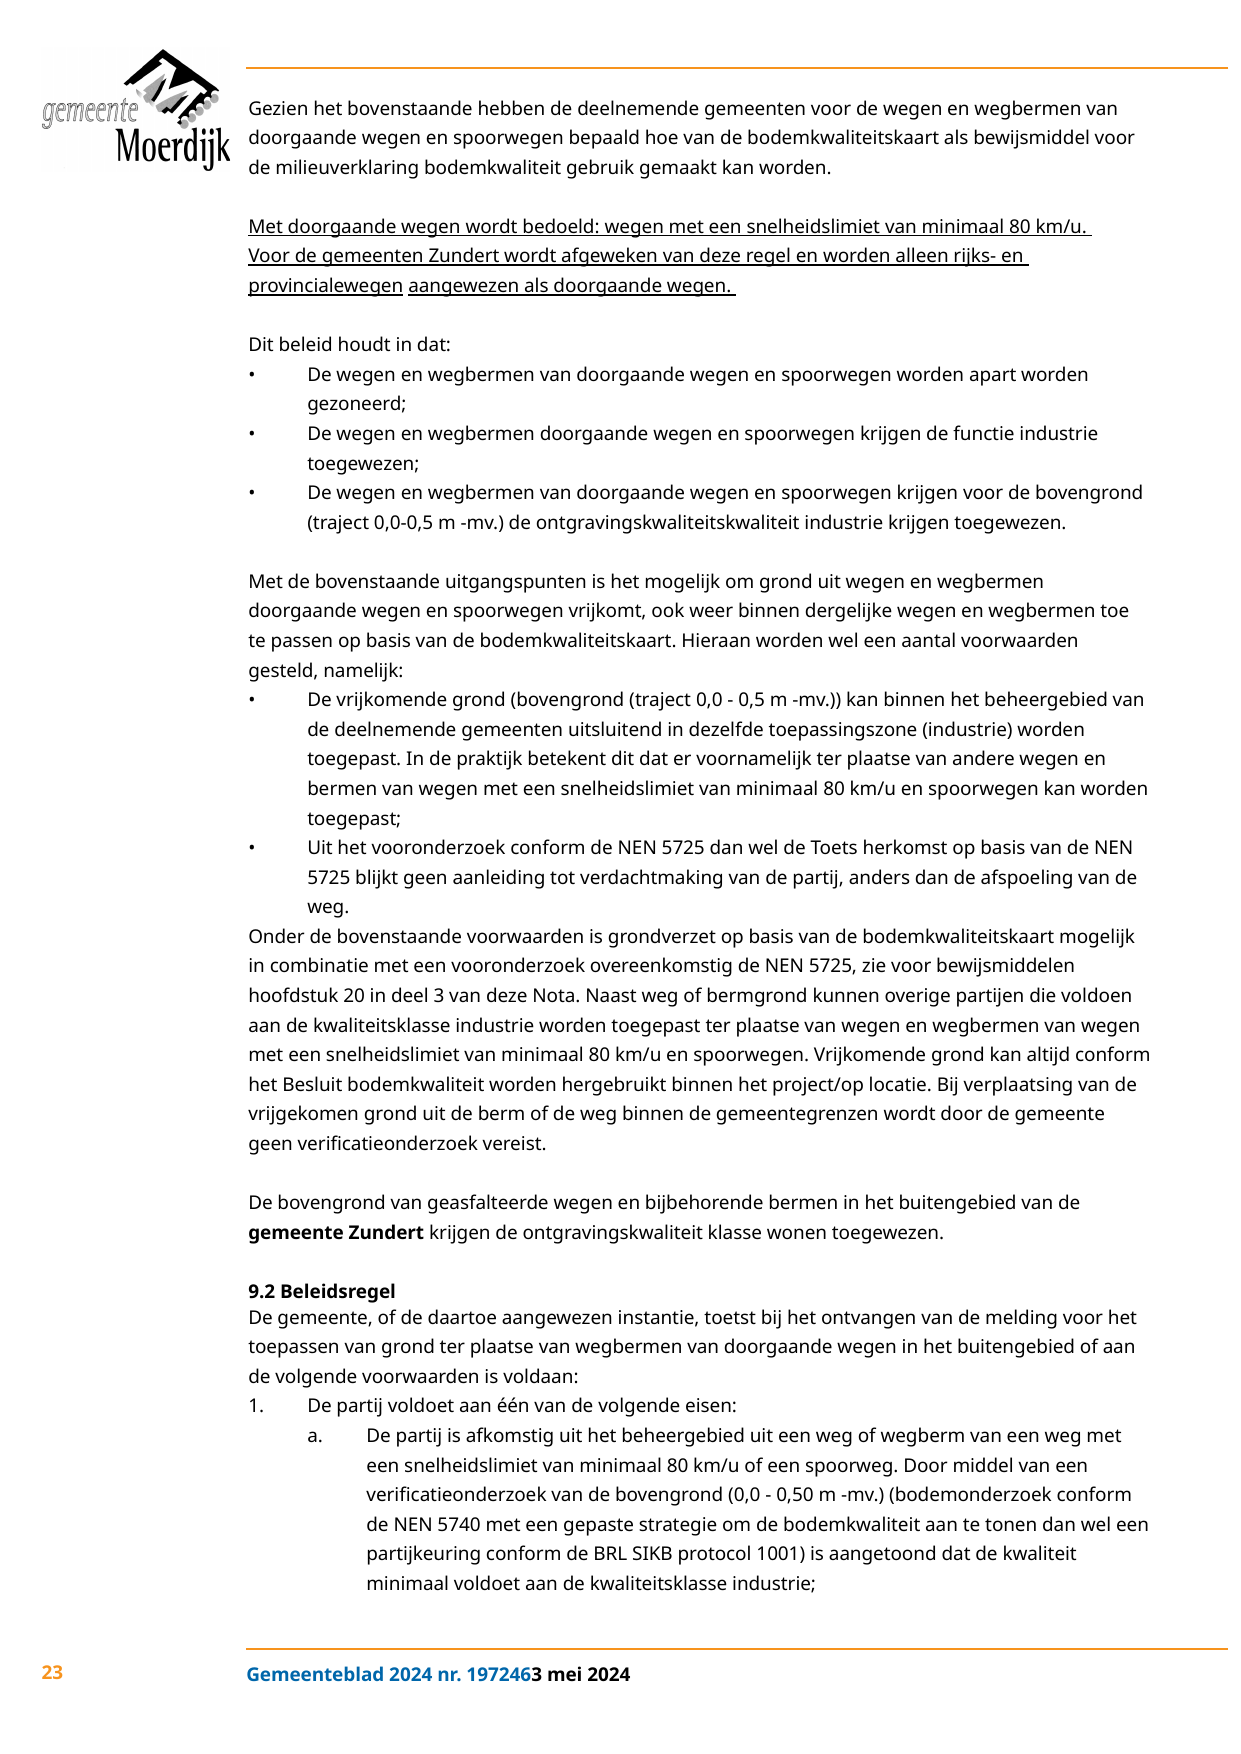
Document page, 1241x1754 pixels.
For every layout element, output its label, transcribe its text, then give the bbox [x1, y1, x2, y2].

list De wegen en wegbermen doorgaande wegen en spoorwegen krijgen de functie industrie toegewezen; [248, 420, 1152, 476]
text 9.2 Beleidsregel [248, 1278, 1152, 1304]
list Uit het vooronderzoek conform de NEN 5725 dan wel de Toets herkomst op basis van de NEN 5725 blijkt geen aanleiding tot verdachtmaking van de partij, anders dan de afspoeling van de weg. [248, 834, 1152, 919]
list De wegen en wegbermen van doorgaande wegen en spoorwegen krijgen voor de bovengrond (traject 0,0-0,5 m -mv.) de ontgravingskwaliteitskwaliteit industrie krijgen toegewezen. [248, 479, 1152, 535]
text Dit beleid houdt in dat: [248, 331, 1152, 357]
list De wegen en wegbermen van doorgaande wegen en spoorwegen worden apart worden gezoneerd; [248, 361, 1152, 416]
list De partij voldoet aan één van de volgende eisen: [248, 1393, 1152, 1418]
text Met doorgaande wegen wordt bedoeld: wegen met een snelheidslimiet van minimaal 80 km/u. [248, 213, 1152, 239]
text Voor de gemeenten Zundert wordt afgeweken van deze regel en worden alleen rijks- en provincialewegen aangewezen als doorgaande wegen. [248, 243, 1152, 298]
text Onder de bovenstaande voorwaarden is grondverzet op basis van de bodemkwaliteitskaart mogelijk in combinatie met een vooronderzoek overeenkomstig de NEN 5725, zie voor bewijsmiddelen hoofdstuk 20 in deel 3 van deze Nota. Naast weg of bermgrond kunnen overige partijen die voldoen aan de kwaliteitsklasse industrie worden toegepast ter plaatse van wegen en wegbermen van wegen met een snelheidslimiet van minimaal 80 km/u en spoorwegen. Vrijkomende grond kan altijd conform het Besluit bodemkwaliteit worden hergebruikt binnen het project/op locatie. Bij verplaatsing van de vrijgekomen grond uit de berm of de weg binnen de gemeentegrenzen wordt door de gemeente geen verificatieonderzoek vereist. [248, 923, 1152, 1156]
text De bovengrond van geasfalteerde wegen en bijbehorende bermen in het buitengebied van de gemeente Zundert krijgen de ontgravingskwaliteit klasse wonen toegewezen. [248, 1189, 1152, 1245]
list De vrijkomende grond (bovengrond (traject 0,0 - 0,5 m -mv.)) kan binnen het beheergebied van de deelnemende gemeenten uitsluitend in dezelfde toepassingszone (industrie) worden toegepast. In de praktijk betekent dit dat er voornamelijk ter plaatse van andere wegen en bermen van wegen met een snelheidslimiet van minimaal 80 km/u en spoorwegen kan worden toegepast; [248, 686, 1152, 831]
text De gemeente, of de daartoe aangewezen instantie, toetst bij het ontvangen van de melding voor het toepassen van grond ter plaatse van wegbermen van doorgaande wegen in het buitengebied of aan de volgende voorwaarden is voldaan: [248, 1304, 1152, 1389]
list De partij is afkomstig uit het beheergebied uit een weg of wegberm van een weg met een snelheidslimiet van minimaal 80 km/u of een spoorweg. Door middel van een verificatieonderzoek van de bovengrond (0,0 - 0,50 m -mv.) (bodemonderzoek conform de NEN 5740 met een gepaste strategie om de bodemkwaliteit aan te tonen dan wel een partijkeuring conform de BRL SIKB protocol 1001) is aangetoond dat de kwaliteit minimaal voldoet aan de kwaliteitsklasse industrie; [307, 1422, 1152, 1596]
picture [41, 47, 231, 172]
text Met de bovenstaande uitgangspunten is het mogelijk om grond uit wegen en wegbermen doorgaande wegen en spoorwegen vrijkomt, ook weer binnen dergelijke wegen en wegbermen toe te passen op basis van de bodemkwaliteitskaart. Hieraan worden wel een aantal voorwaarden gesteld, namelijk: [248, 568, 1152, 683]
text Gezien het bovenstaande hebben de deelnemende gemeenten voor de wegen en wegbermen van doorgaande wegen en spoorwegen bepaald hoe van de bodemkwaliteitskaart als bewijsmiddel voor de milieuverklaring bodemkwaliteit gebruik gemaakt kan worden. [248, 95, 1152, 180]
